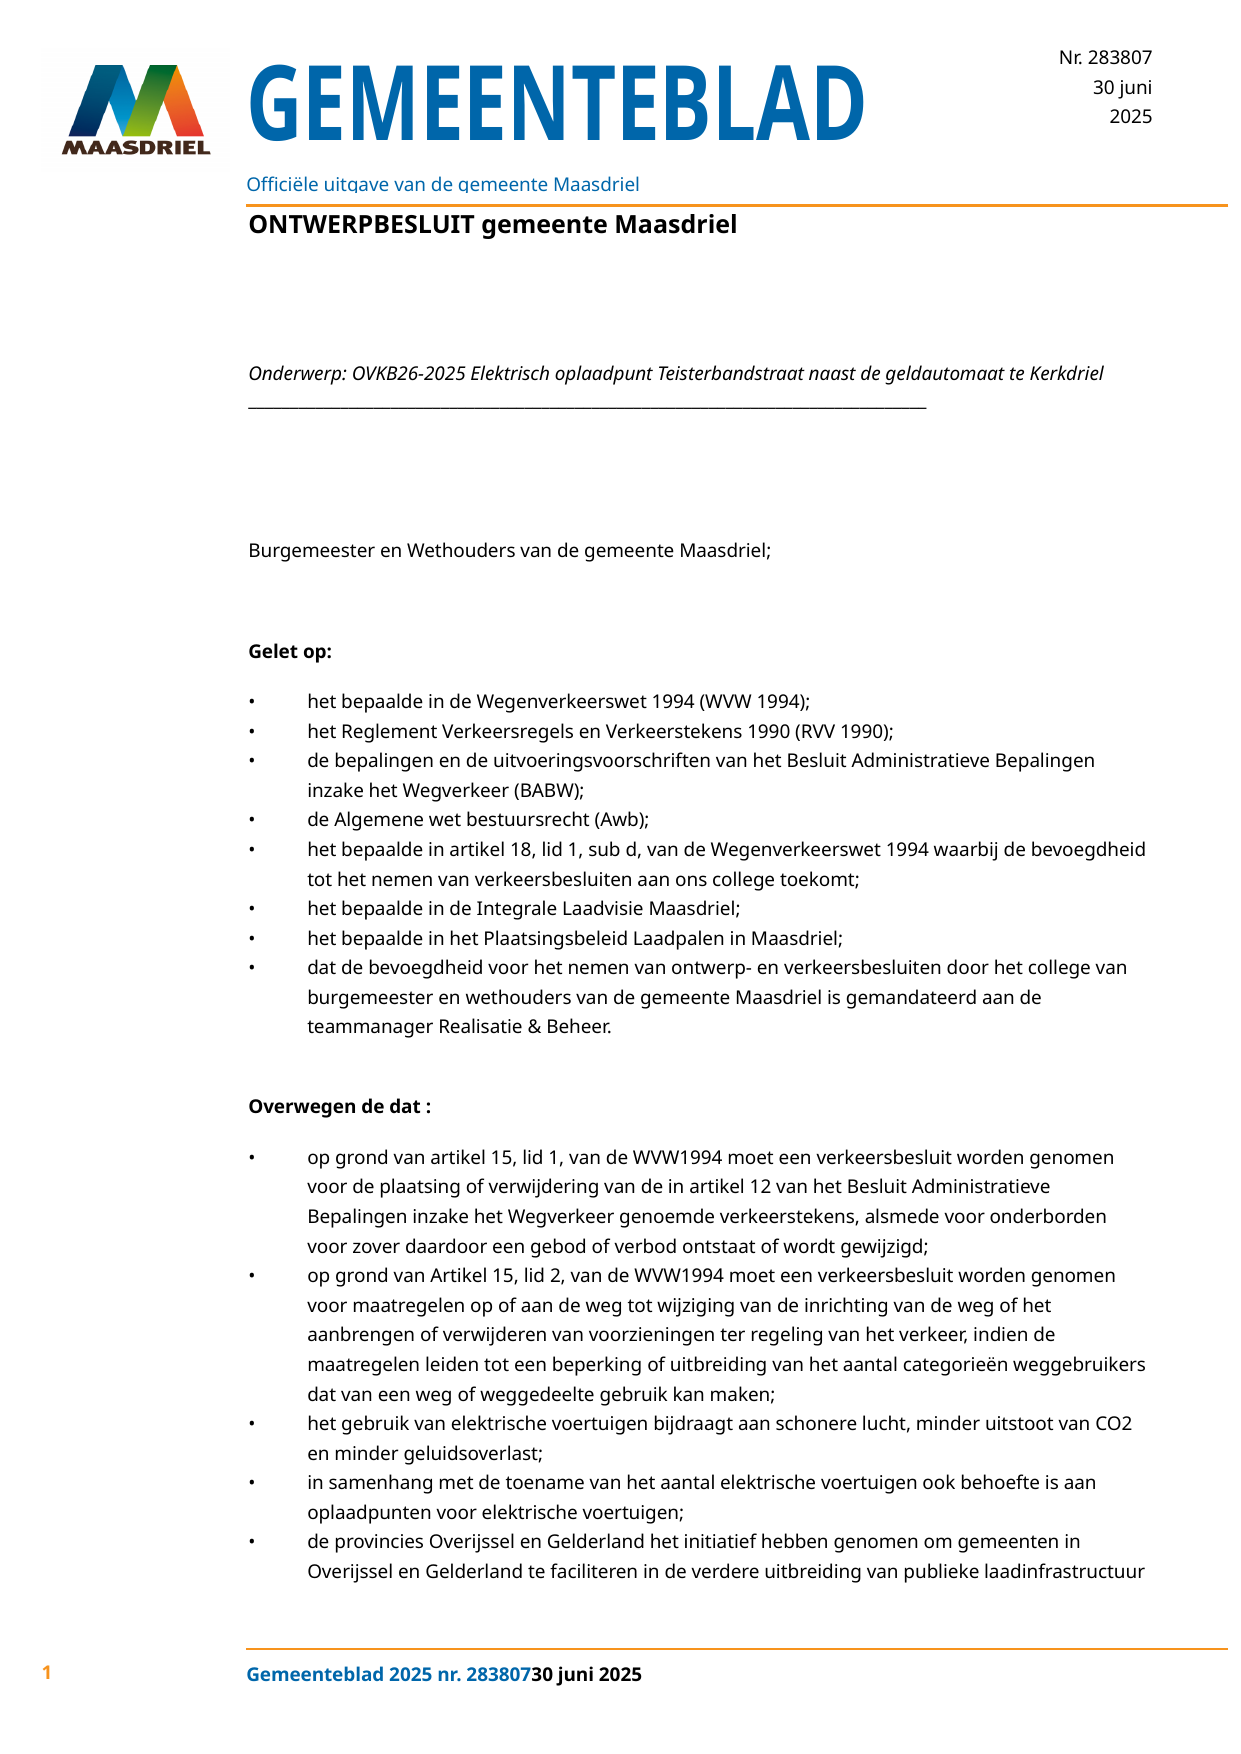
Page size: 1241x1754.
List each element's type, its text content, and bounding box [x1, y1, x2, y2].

list het gebruik van elektrische voertuigen bijdraagt aan schonere lucht, minder uitstoot van CO2 en minder geluidsoverlast; [248, 1410, 1152, 1466]
list de Algemene wet bestuursrecht (Awb); [248, 807, 1152, 832]
list de provincies Overijssel en Gelderland het initiatief hebben genomen om gemeenten in Overijssel en Gelderland te faciliteren in de verdere uitbreiding van publieke laadinfrastructuur [248, 1529, 1152, 1584]
list het Reglement Verkeersregels en Verkeerstekens 1990 (RVV 1990); [248, 718, 1152, 743]
list in samenhang met de toename van het aantal elektrische voertuigen ook behoefte is aan oplaadpunten voor elektrische voertuigen; [248, 1469, 1152, 1525]
picture [41, 47, 231, 172]
text ONTWERPBESLUIT gemeente Maasdriel [248, 207, 1152, 241]
list op grond van Artikel 15, lid 2, van de WVW1994 moet een verkeersbesluit worden genomen voor maatregelen op of aan de weg tot wijziging van de inrichting van de weg of het aanbrengen of verwijderen van voorzieningen ter regeling van het verkeer, indien de maatregelen leiden tot een beperking of uitbreiding van het aantal categorieën weggebruikers dat van een weg of weggedeelte gebruik kan maken; [248, 1262, 1152, 1406]
list het bepaalde in het Plaatsingsbeleid Laadpalen in Maasdriel; [248, 925, 1152, 951]
list het bepaalde in artikel 18, lid 1, sub d, van de Wegenverkeerswet 1994 waarbij de bevoegdheid tot het nemen van verkeersbesluiten aan ons college toekomt; [248, 836, 1152, 891]
text Burgemeester en Wethouders van de gemeente Maasdriel; [248, 537, 1152, 563]
list het bepaalde in de Integrale Laadvisie Maasdriel; [248, 895, 1152, 921]
text _________________________________________________________________________________ [248, 386, 1152, 411]
list het bepaalde in de Wegenverkeerswet 1994 (WVW 1994); [248, 688, 1152, 714]
list de bepalingen en de uitvoeringsvoorschriften van het Besluit Administratieve Bepalingen inzake het Wegverkeer (BABW); [248, 747, 1152, 803]
list op grond van artikel 15, lid 1, van de WVW1994 moet een verkeersbesluit worden genomen voor de plaatsing of verwijdering van de in artikel 12 van het Besluit Administratieve Bepalingen inzake het Wegverkeer genoemde verkeerstekens, alsmede voor onderborden voor zover daardoor een gebod of verbod ontstaat of wordt gewijzigd; [248, 1144, 1152, 1258]
text Overwegen de dat : [248, 1094, 1152, 1119]
text Gelet op: [248, 638, 1152, 663]
text Onderwerp: OVKB26-2025 Elektrisch oplaadpunt Teisterbandstraat naast de geldautomaat te Kerkdriel [248, 360, 1152, 386]
list dat de bevoegdheid voor het nemen van ontwerp- en verkeersbesluiten door het college van burgemeester en wethouders van de gemeente Maasdriel is gemandateerd aan de teammanager Realisatie & Beheer. [248, 954, 1152, 1039]
